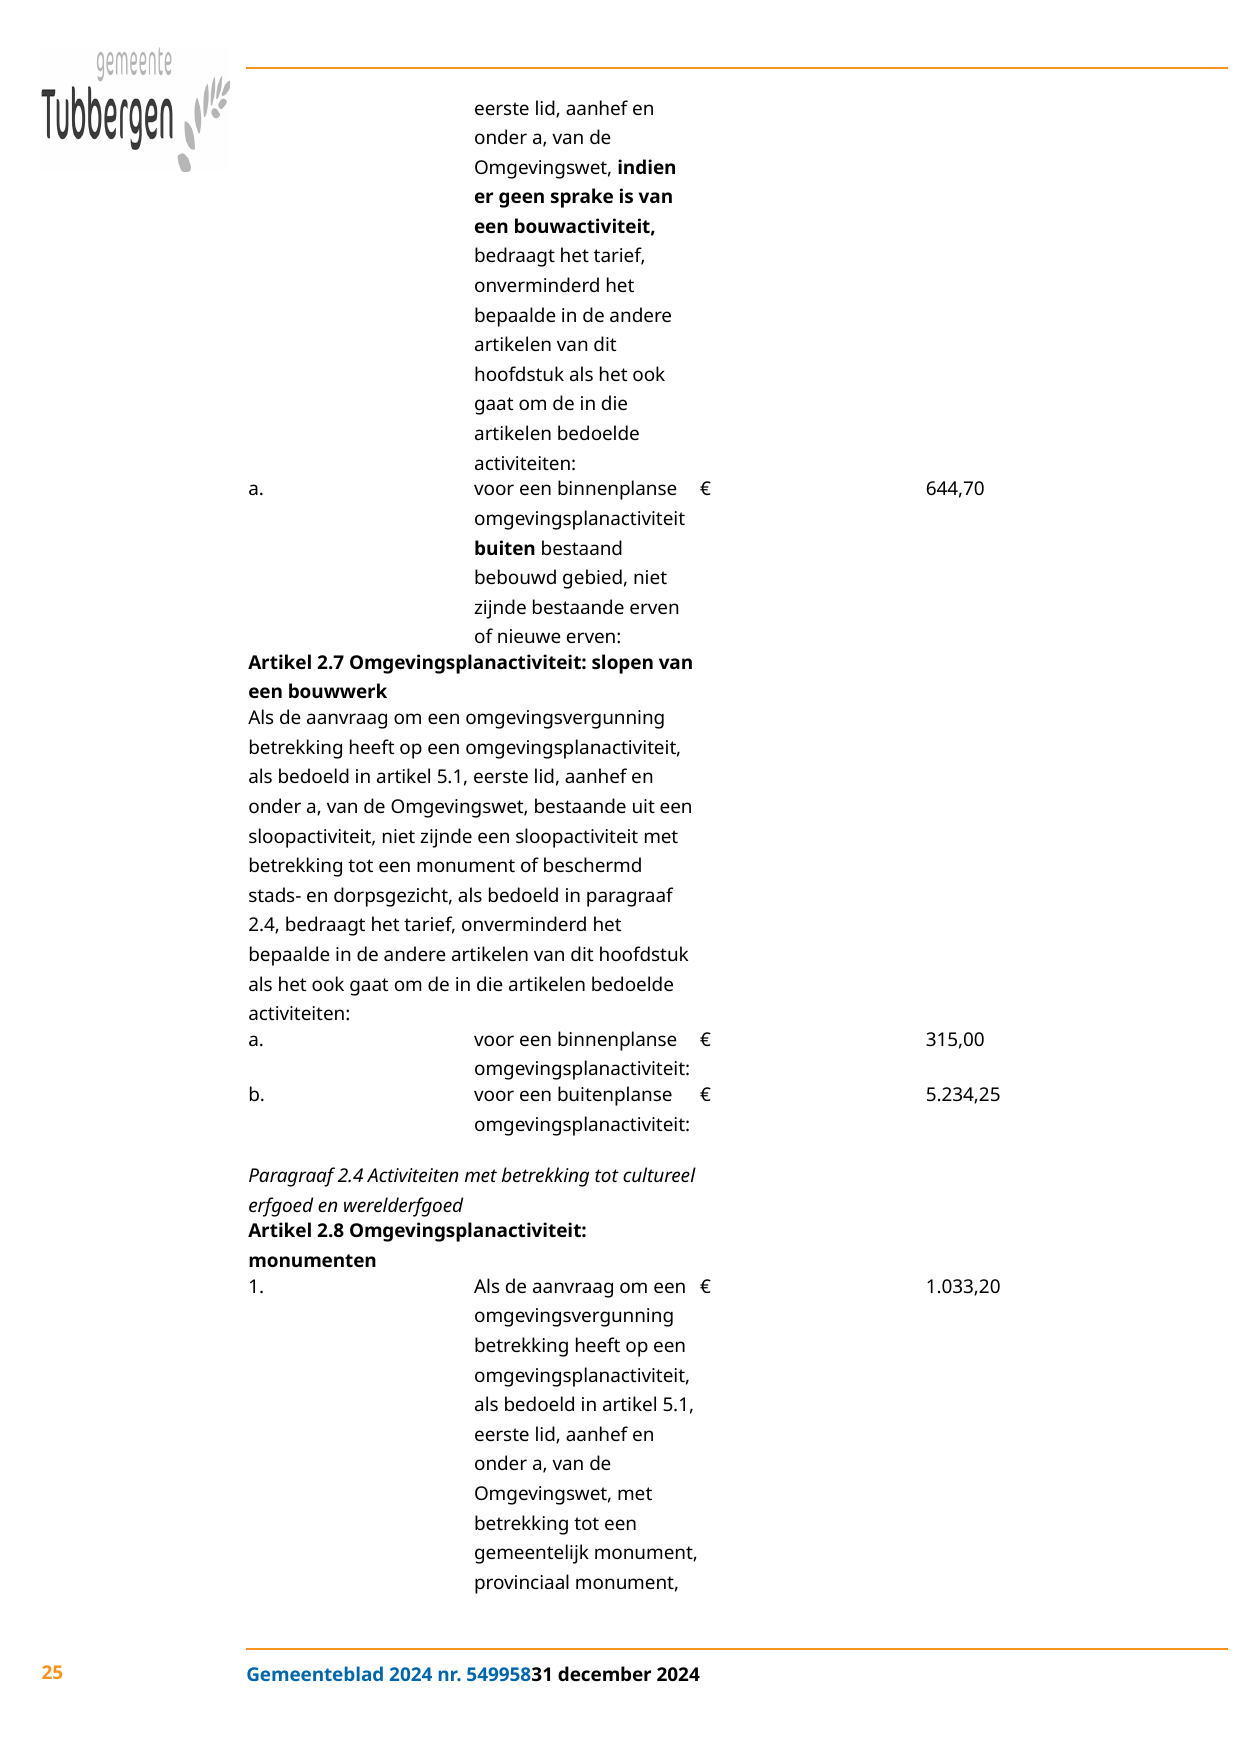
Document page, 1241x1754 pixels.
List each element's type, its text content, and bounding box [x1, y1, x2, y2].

table_cell [926, 1137, 1152, 1162]
table_cell [926, 95, 1152, 476]
table_cell [926, 1218, 1152, 1273]
table_cell Artikel 2.7 Omgevingsplanactiviteit: slopen van een bouwwerk [248, 649, 700, 704]
table_cell [926, 1163, 1152, 1218]
table_cell Als de aanvraag om een omgevingsvergunning betrekking heeft op een omgevingsplanactiviteit, als bedoeld in artikel 5.1, eerste lid, aanhef en onder a, van de Omgevingswet, bestaande uit een sloopactiviteit, niet zijnde een sloopactiviteit met betrekking tot een monument of beschermd stads- en dorpsgezicht, als bedoeld in paragraaf 2.4, bedraagt het tarief, onverminderd het bepaalde in de andere artikelen van dit hoofdstuk als het ook gaat om de in die artikelen bedoelde activiteiten: [248, 705, 700, 1026]
table_cell [700, 95, 926, 476]
table_cell voor een binnenplanse omgevingsplanactiviteit: [474, 1026, 700, 1081]
table_cell [700, 1163, 926, 1218]
table_cell b. [248, 1081, 474, 1137]
table_cell € [700, 1081, 926, 1137]
table_cell a. [248, 1026, 474, 1081]
table_cell € [700, 1026, 926, 1081]
table_cell [926, 649, 1152, 704]
table_cell [926, 705, 1152, 1026]
table_cell Artikel 2.8 Omgevingsplanactiviteit: monumenten [248, 1218, 700, 1273]
table_cell 315,00 [926, 1026, 1152, 1081]
table_cell eerste lid, aanhef en onder a, van de Omgevingswet, indien er geen sprake is van een bouwactiviteit, bedraagt het tarief, onverminderd het bepaalde in de andere artikelen van dit hoofdstuk als het ook gaat om de in die artikelen bedoelde activiteiten: [474, 95, 700, 476]
table_cell [700, 1218, 926, 1273]
table_cell voor een buitenplanse omgevingsplanactiviteit: [474, 1081, 700, 1137]
table_cell Paragraaf 2.4 Activiteiten met betrekking tot cultureel erfgoed en werelderfgoed [248, 1163, 700, 1218]
picture [41, 47, 231, 172]
table_cell € [700, 476, 926, 649]
table_cell € [700, 1273, 926, 1594]
table_cell [700, 649, 926, 704]
table_cell 1.033,20 [926, 1273, 1152, 1594]
table_cell [248, 1137, 474, 1162]
table_cell [248, 95, 474, 476]
table_cell 1. [248, 1273, 474, 1594]
table_cell 644,70 [926, 476, 1152, 649]
table_cell [474, 1137, 700, 1162]
table_cell [700, 705, 926, 1026]
table_cell 5.234,25 [926, 1081, 1152, 1137]
table_cell [700, 1137, 926, 1162]
table_cell a. [248, 476, 474, 649]
table_cell Als de aanvraag om een omgevingsvergunning betrekking heeft op een omgevingsplanactiviteit, als bedoeld in artikel 5.1, eerste lid, aanhef en onder a, van de Omgevingswet, met betrekking tot een gemeentelijk monument, provinciaal monument, [474, 1273, 700, 1594]
table_cell voor een binnenplanse omgevingsplanactiviteit buiten bestaand bebouwd gebied, niet zijnde bestaande erven of nieuwe erven: [474, 476, 700, 649]
